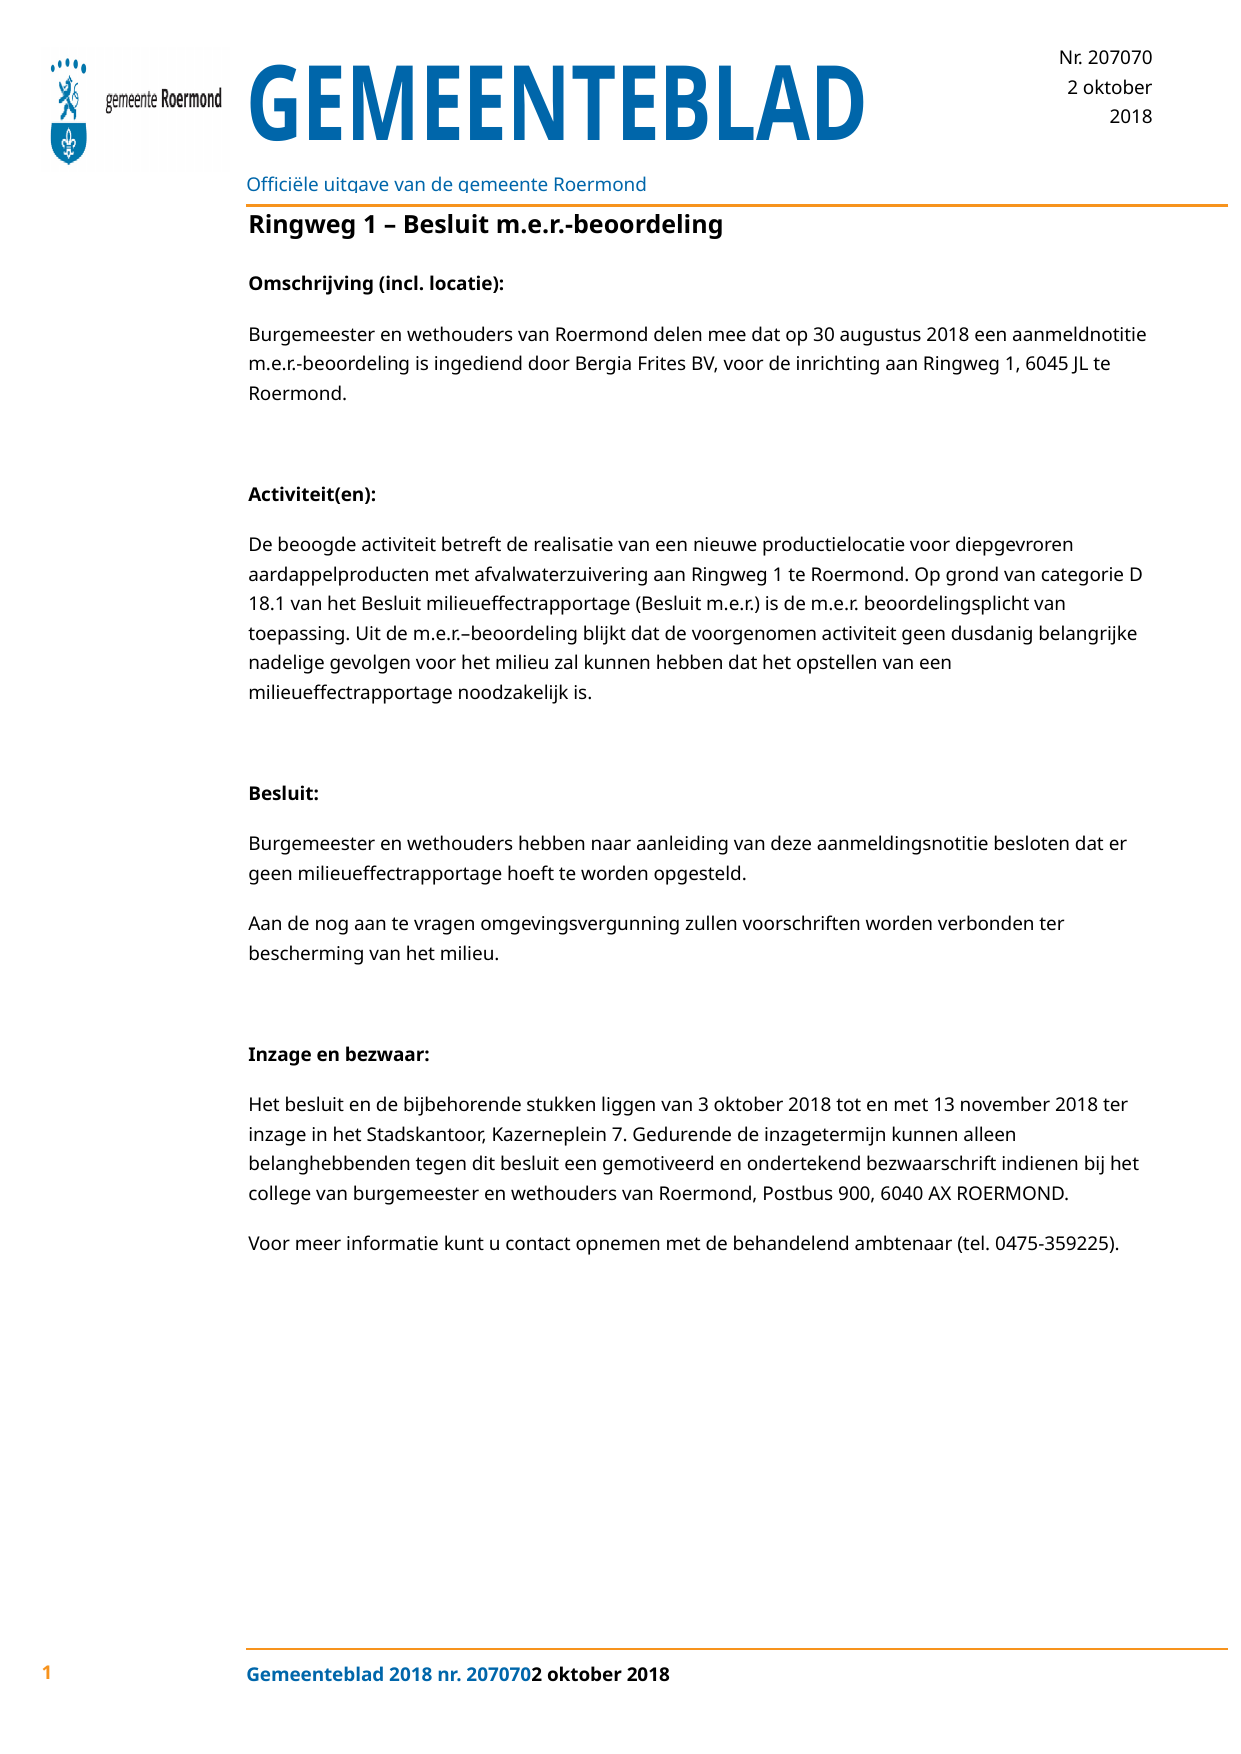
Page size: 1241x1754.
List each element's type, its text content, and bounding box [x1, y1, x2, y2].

text Het besluit en de bijbehorende stukken liggen van 3 oktober 2018 tot en met 13 november 2018 ter inzage in het Stadskantoor, Kazerneplein 7. Gedurende de inzagetermijn kunnen alleen belanghebbenden tegen dit besluit een gemotiveerd en ondertekend bezwaarschrift indienen bij het college van burgemeester en wethouders van Roermond, Postbus 900, 6040 AX ROERMOND. [248, 1091, 1152, 1206]
text Omschrijving (incl. locatie): [248, 270, 1152, 296]
text De beoogde activiteit betreft de realisatie van een nieuwe productielocatie voor diepgevroren aardappelproducten met afvalwaterzuivering aan Ringweg 1 te Roermond. Op grond van categorie D 18.1 van het Besluit milieueffectrapportage (Besluit m.e.r.) is de m.e.r. beoordelingsplicht van toepassing. Uit de m.e.r.–beoordeling blijkt dat de voorgenomen activiteit geen dusdanig belangrijke nadelige gevolgen voor het milieu zal kunnen hebben dat het opstellen van een milieueffectrapportage noodzakelijk is. [248, 531, 1152, 705]
text Burgemeester en wethouders van Roermond delen mee dat op 30 augustus 2018 een aanmeldnotitie m.e.r.-beoordeling is ingediend door Bergia Frites BV, voor de inrichting aan Ringweg 1, 6045 JL te Roermond. [248, 321, 1152, 406]
text Inzage en bezwaar: [248, 1041, 1152, 1066]
text Voor meer informatie kunt u contact opnemen met de behandelend ambtenaar (tel. 0475-359225). [248, 1230, 1152, 1256]
picture [41, 47, 231, 172]
text Aan de nog aan te vragen omgevingsvergunning zullen voorschriften worden verbonden ter bescherming van het milieu. [248, 910, 1152, 966]
text Ringweg 1 – Besluit m.e.r.-beoordeling [248, 207, 1152, 241]
text Burgemeester en wethouders hebben naar aanleiding van deze aanmeldingsnotitie besloten dat er geen milieueffectrapportage hoeft te worden opgesteld. [248, 830, 1152, 886]
text Besluit: [248, 780, 1152, 806]
text Activiteit(en): [248, 481, 1152, 506]
